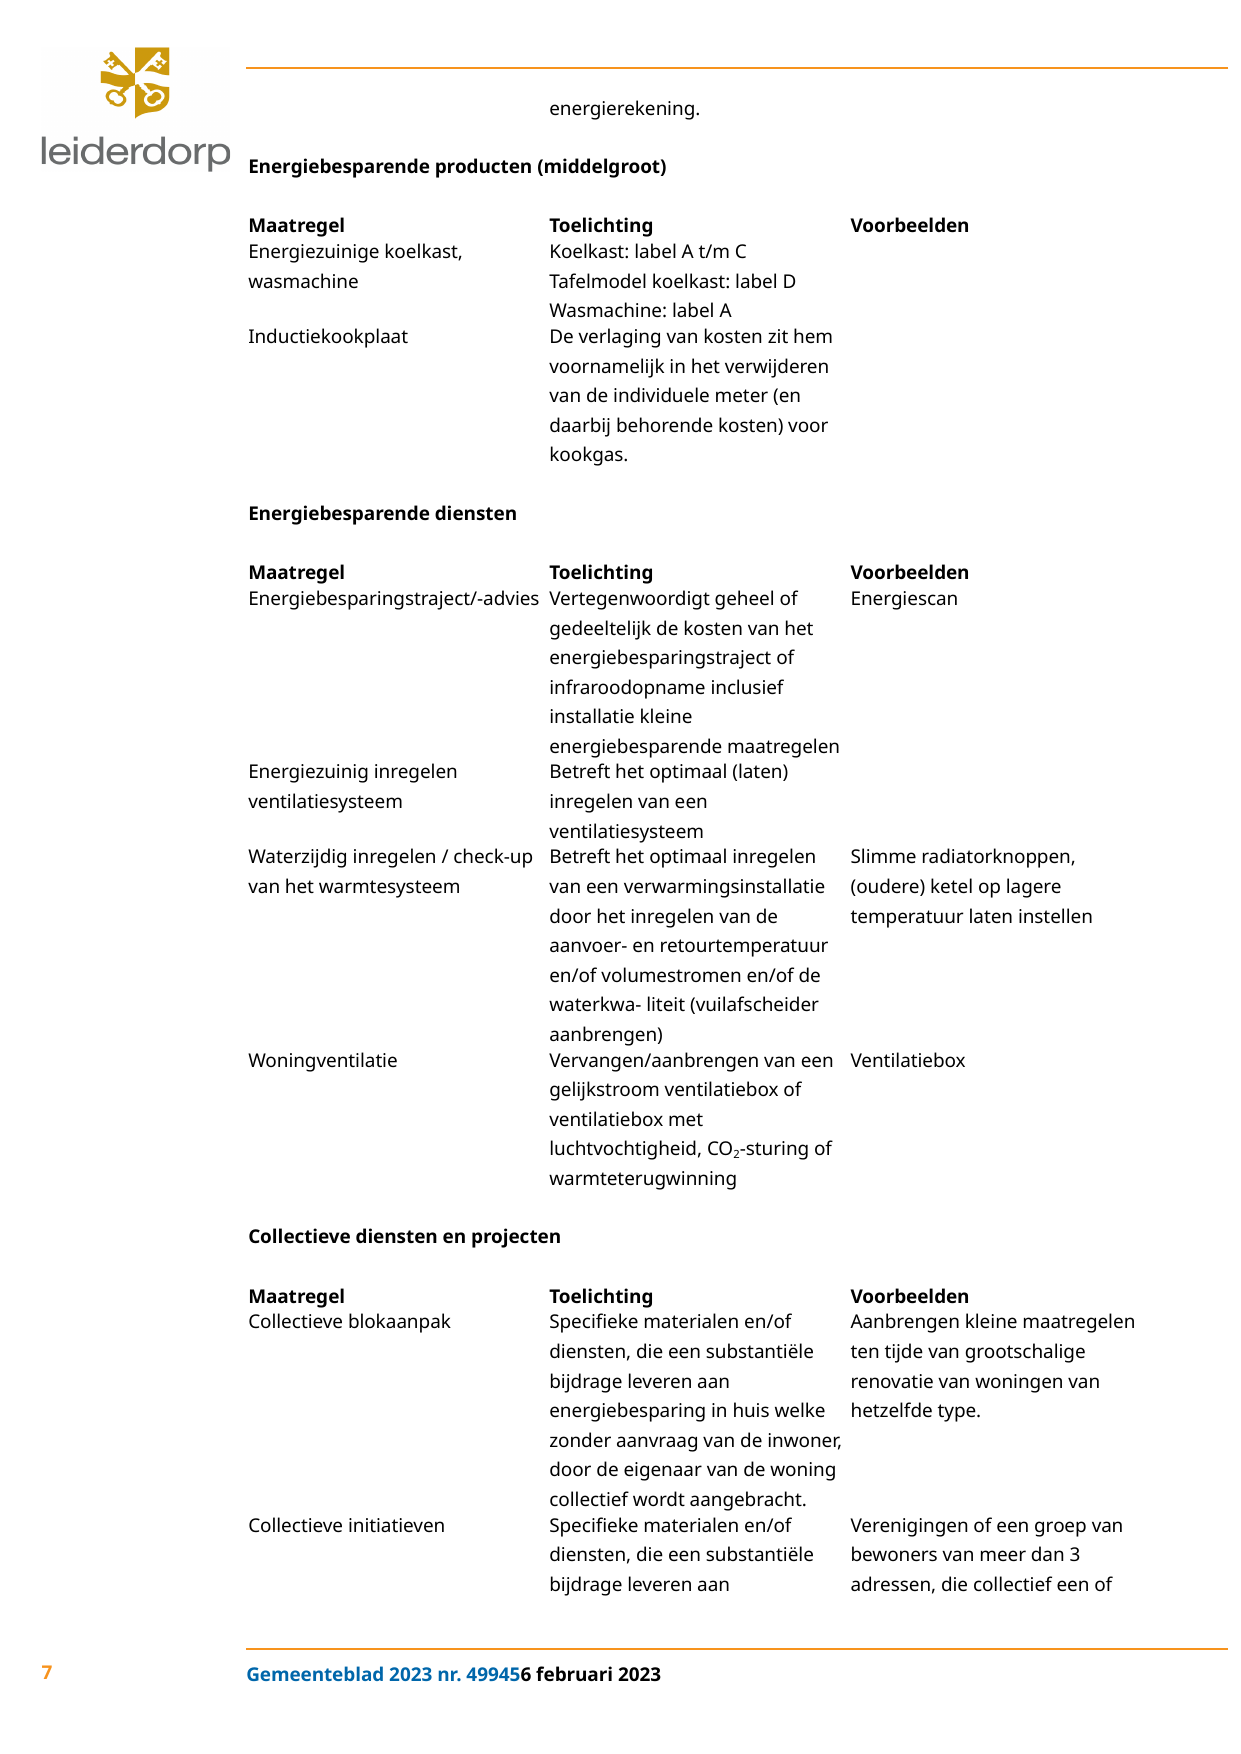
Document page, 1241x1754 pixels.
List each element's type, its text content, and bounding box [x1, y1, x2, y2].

table_cell Woningventilatie [248, 1047, 549, 1191]
text Energiebesparende producten (middelgroot) [248, 153, 1152, 179]
table_cell Koelkast: label A t/m C Tafelmodel koelkast: label D Wasmachine: label A [549, 238, 850, 323]
table_header Voorbeelden [850, 559, 1152, 585]
table_cell Inductiekookplaat [248, 323, 549, 467]
table_cell [850, 323, 1152, 467]
table_cell De verlaging van kosten zit hem voornamelijk in het verwijderen van de individuele meter (en daarbij behorende kosten) voor kookgas. [549, 323, 850, 467]
table_cell Slimme radiatorknoppen, (oudere) ketel op lagere temperatuur laten instellen [850, 844, 1152, 1047]
table_cell Vervangen/aanbrengen van een gelijkstroom ventilatiebox of ventilatiebox met luchtvochtigheid, CO2-sturing of warmteterugwinning [549, 1047, 850, 1191]
text Collectieve diensten en projecten [248, 1224, 1152, 1249]
table_cell [850, 759, 1152, 844]
table_cell Collectieve initiatieven [248, 1512, 549, 1597]
table_header Voorbeelden [850, 213, 1152, 238]
text Energiebesparende diensten [248, 500, 1152, 526]
table_header Toelichting [549, 213, 850, 238]
table_cell Ventilatiebox [850, 1047, 1152, 1191]
table_cell Verenigingen of een groep van bewoners van meer dan 3 adressen, die collectief een of [850, 1512, 1152, 1597]
table_cell [248, 95, 549, 121]
table_cell Waterzijdig inregelen / check-up van het warmtesysteem [248, 844, 549, 1047]
table_cell Energiescan [850, 585, 1152, 759]
table_header Maatregel [248, 213, 549, 238]
picture [41, 47, 231, 172]
table_cell Collectieve blokaanpak [248, 1309, 549, 1512]
table_cell Aanbrengen kleine maatregelen ten tijde van grootschalige renovatie van woningen van hetzelfde type. [850, 1309, 1152, 1512]
table_cell Specifieke materialen en/of diensten, die een substantiële bijdrage leveren aan energiebesparing in huis welke zonder aanvraag van de inwoner, door de eigenaar van de woning collectief wordt aangebracht. [549, 1309, 850, 1512]
table_cell Betreft het optimaal inregelen van een verwarmingsinstallatie door het inregelen van de aanvoer- en retourtemperatuur en/of volumestromen en/of de waterkwa- liteit (vuilafscheider aanbrengen) [549, 844, 850, 1047]
table_header Toelichting [549, 1283, 850, 1309]
table_cell [850, 238, 1152, 323]
table_header Voorbeelden [850, 1283, 1152, 1309]
table_cell Specifieke materialen en/of diensten, die een substantiële bijdrage leveren aan [549, 1512, 850, 1597]
table_cell energierekening. [549, 95, 850, 121]
table_cell Energiezuinige koelkast, wasmachine [248, 238, 549, 323]
table_header Maatregel [248, 559, 549, 585]
table_header Maatregel [248, 1283, 549, 1309]
table_cell [850, 95, 1152, 121]
table_header Toelichting [549, 559, 850, 585]
table_cell Betreft het optimaal (laten) inregelen van een ventilatiesysteem [549, 759, 850, 844]
table_cell Energiezuinig inregelen ventilatiesysteem [248, 759, 549, 844]
table_cell Energiebesparingstraject/-advies [248, 585, 549, 759]
table_cell Vertegenwoordigt geheel of gedeeltelijk de kosten van het energiebesparingstraject of infraroodopname inclusief installatie kleine energiebesparende maatregelen [549, 585, 850, 759]
